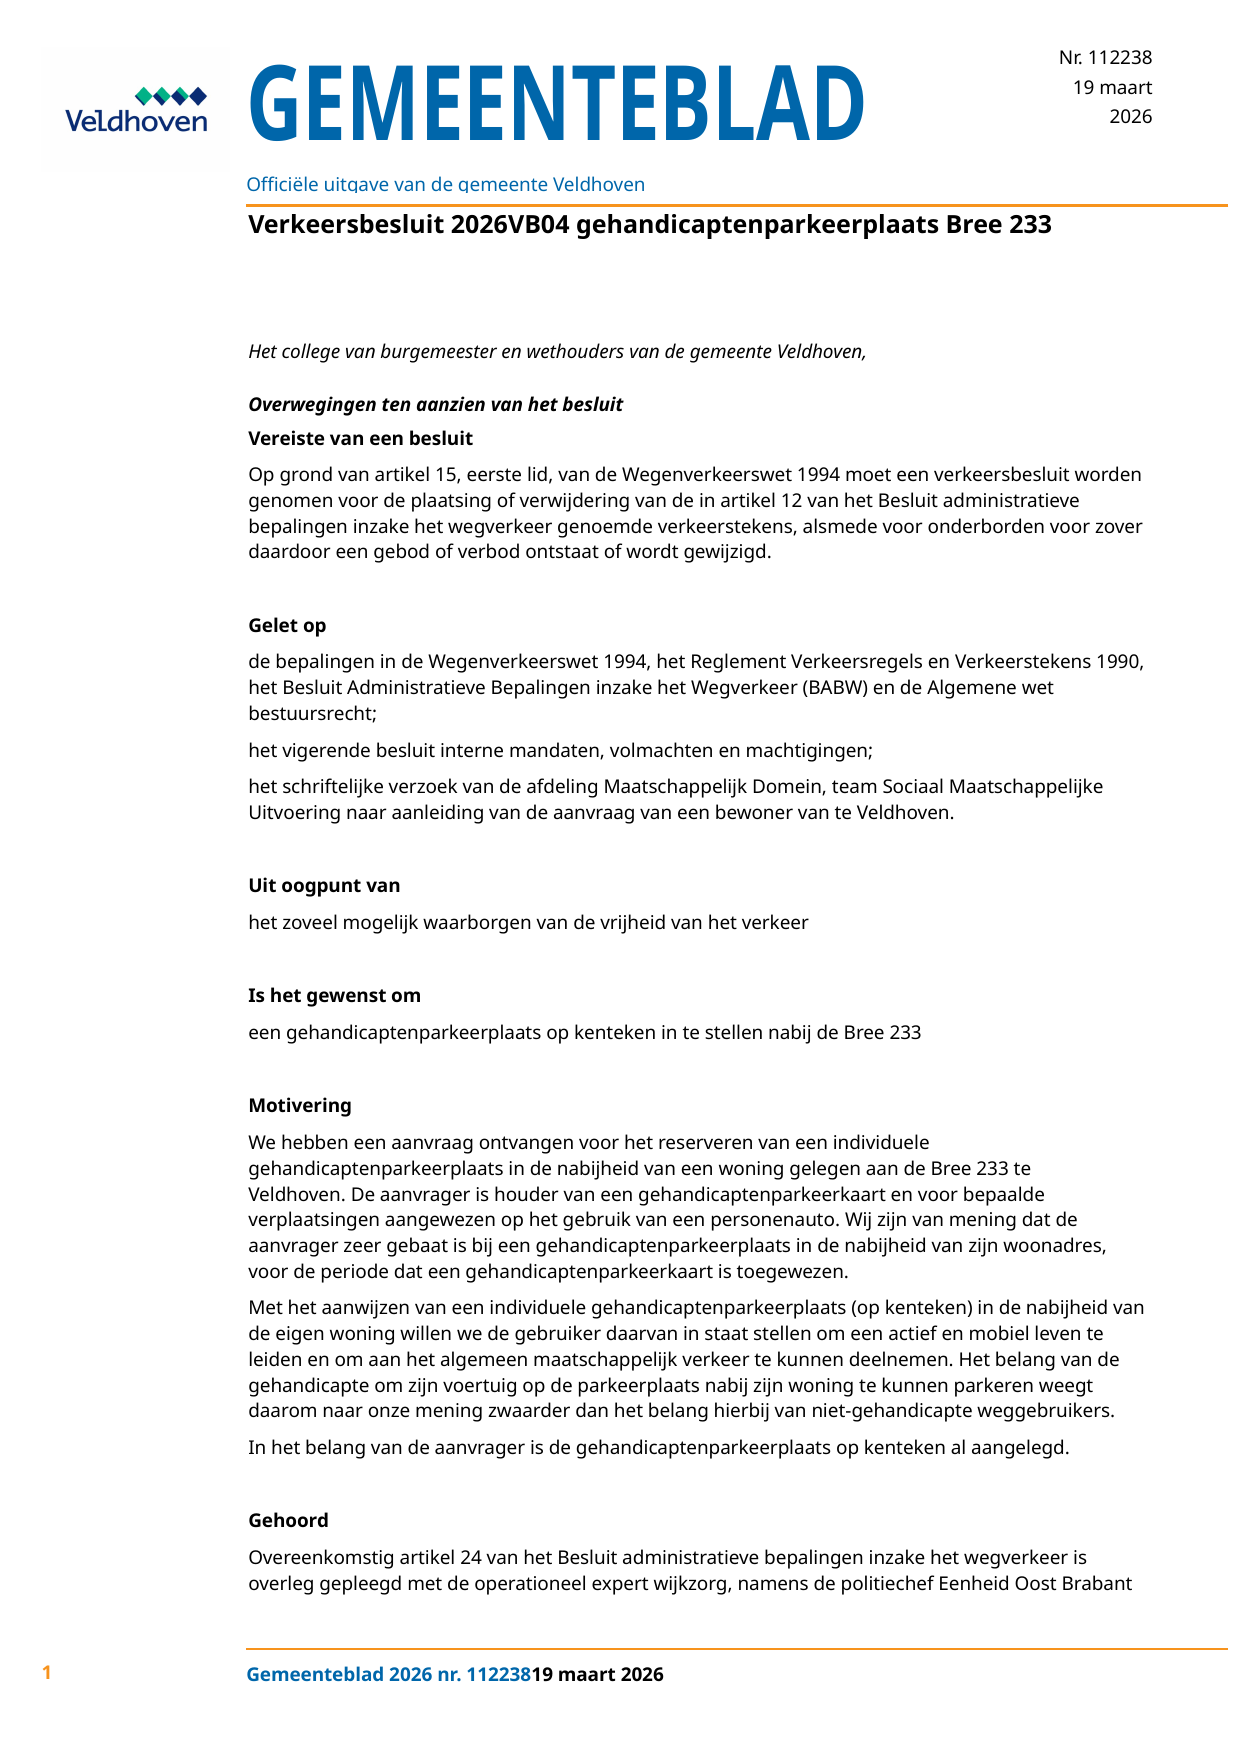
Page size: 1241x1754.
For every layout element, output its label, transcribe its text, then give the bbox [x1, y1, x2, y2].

text Gelet op [248, 612, 1152, 638]
text het zoveel mogelijk waarborgen van de vrijheid van het verkeer [248, 909, 1152, 935]
text Met het aanwijzen van een individuele gehandicaptenparkeerplaats (op kenteken) in de nabijheid van de eigen woning willen we de gebruiker daarvan in staat stellen om een actief en mobiel leven te leiden en om aan het algemeen maatschappelijk verkeer te kunnen deelnemen. Het belang van de gehandicapte om zijn voertuig op de parkeerplaats nabij zijn woning te kunnen parkeren weegt daarom naar onze mening zwaarder dan het belang hierbij van niet-gehandicapte weggebruikers. [248, 1294, 1152, 1423]
text het vigerende besluit interne mandaten, volmachten en machtigingen; [248, 737, 1152, 763]
text Motivering [248, 1093, 1152, 1118]
text Vereiste van een besluit [248, 425, 1152, 451]
picture [41, 47, 231, 172]
text Overeenkomstig artikel 24 van het Besluit administratieve bepalingen inzake het wegverkeer is overleg gepleegd met de operationeel expert wijkzorg, namens de politiechef Eenheid Oost Brabant [248, 1544, 1152, 1596]
text Het college van burgemeester en wethouders van de gemeente Veldhoven, [248, 338, 1152, 364]
text Overwegingen ten aanzien van het besluit [248, 391, 1152, 417]
text de bepalingen in de Wegenverkeerswet 1994, het Reglement Verkeersregels en Verkeerstekens 1990, het Besluit Administratieve Bepalingen inzake het Wegverkeer (BABW) en de Algemene wet bestuursrecht; [248, 649, 1152, 726]
text Uit oogpunt van [248, 873, 1152, 898]
text We hebben een aanvraag ontvangen voor het reserveren van een individuele gehandicaptenparkeerplaats in de nabijheid van een woning gelegen aan de Bree 233 te Veldhoven. De aanvrager is houder van een gehandicaptenparkeerkaart en voor bepaalde verplaatsingen aangewezen op het gebruik van een personenauto. Wij zijn van mening dat de aanvrager zeer gebaat is bij een gehandicaptenparkeerplaats in de nabijheid van zijn woonadres, voor de periode dat een gehandicaptenparkeerkaart is toegewezen. [248, 1129, 1152, 1284]
text Gehoord [248, 1507, 1152, 1533]
text een gehandicaptenparkeerplaats op kenteken in te stellen nabij de Bree 233 [248, 1019, 1152, 1045]
text Verkeersbesluit 2026VB04 gehandicaptenparkeerplaats Bree 233 [248, 207, 1152, 241]
text In het belang van de aanvrager is de gehandicaptenparkeerplaats op kenteken al aangelegd. [248, 1434, 1152, 1460]
text Is het gewenst om [248, 983, 1152, 1008]
text het schriftelijke verzoek van de afdeling Maatschappelijk Domein, team Sociaal Maatschappelijke Uitvoering naar aanleiding van de aanvraag van een bewoner van te Veldhoven. [248, 773, 1152, 825]
text Op grond van artikel 15, eerste lid, van de Wegenverkeerswet 1994 moet een verkeersbesluit worden genomen voor de plaatsing of verwijdering van de in artikel 12 van het Besluit administratieve bepalingen inzake het wegverkeer genoemde verkeerstekens, alsmede voor onderborden voor zover daardoor een gebod of verbod ontstaat of wordt gewijzigd. [248, 462, 1152, 564]
